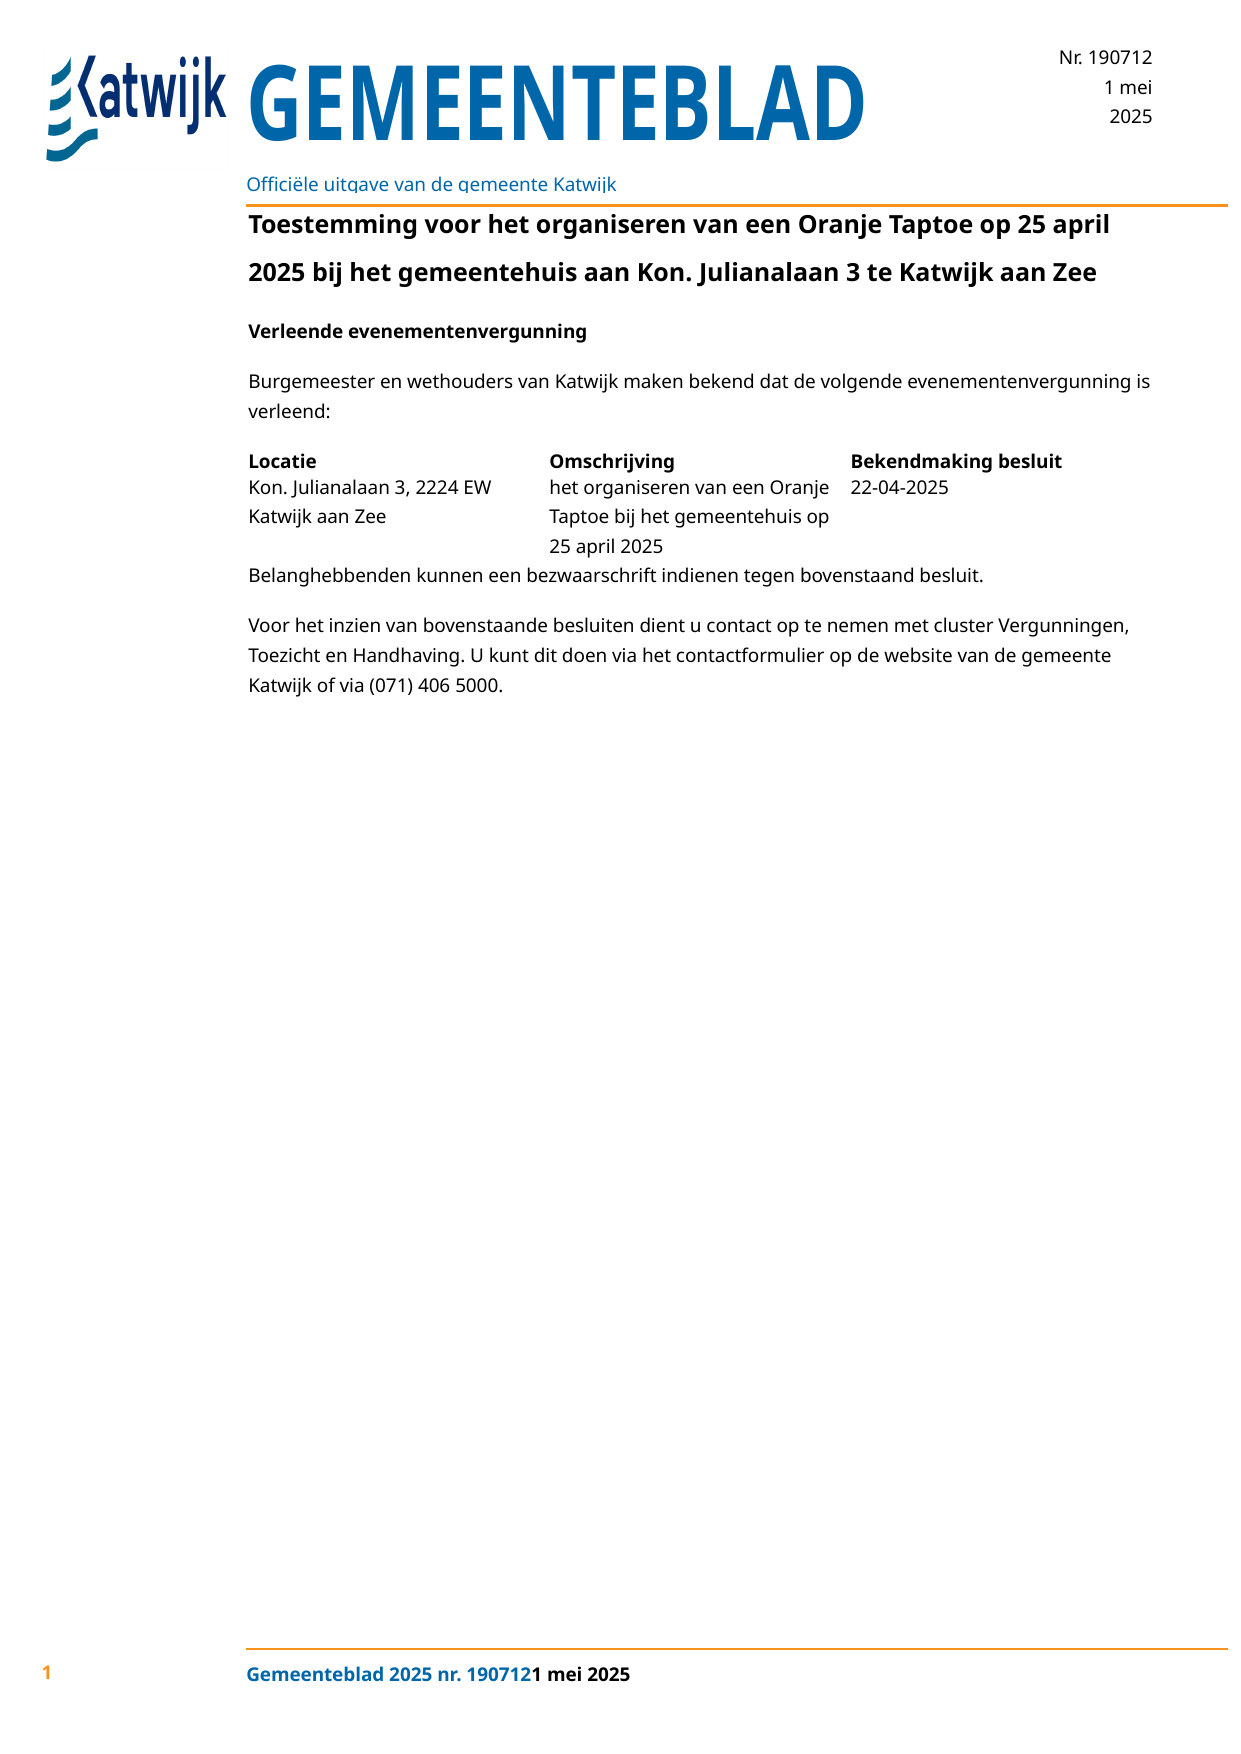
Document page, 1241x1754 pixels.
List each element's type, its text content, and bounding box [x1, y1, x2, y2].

text Voor het inzien van bovenstaande besluiten dient u contact op te nemen met cluster Vergunningen, Toezicht en Handhaving. U kunt dit doen via het contactformulier op de website van de gemeente Katwijk of via (071) 406 5000. [248, 613, 1152, 698]
text Toestemming voor het organiseren van een Oranje Taptoe op 25 april 2025 bij het gemeentehuis aan Kon. Julianalaan 3 te Katwijk aan Zee [248, 207, 1152, 288]
text Belanghebbenden kunnen een bezwaarschrift indienen tegen bovenstaand besluit. [248, 562, 1152, 588]
table_header Locatie [248, 449, 549, 474]
table_header Bekendmaking besluit [850, 449, 1152, 474]
table_cell het organiseren van een Oranje Taptoe bij het gemeentehuis op 25 april 2025 [549, 474, 850, 559]
table_cell 22-04-2025 [850, 474, 1152, 559]
table_cell Kon. Julianalaan 3, 2224 EW Katwijk aan Zee [248, 474, 549, 559]
picture [41, 47, 231, 172]
table_header Omschrijving [549, 449, 850, 474]
text Burgemeester en wethouders van Katwijk maken bekend dat de volgende evenementenvergunning is verleend: [248, 368, 1152, 424]
text Verleende evenementenvergunning [248, 318, 1152, 344]
